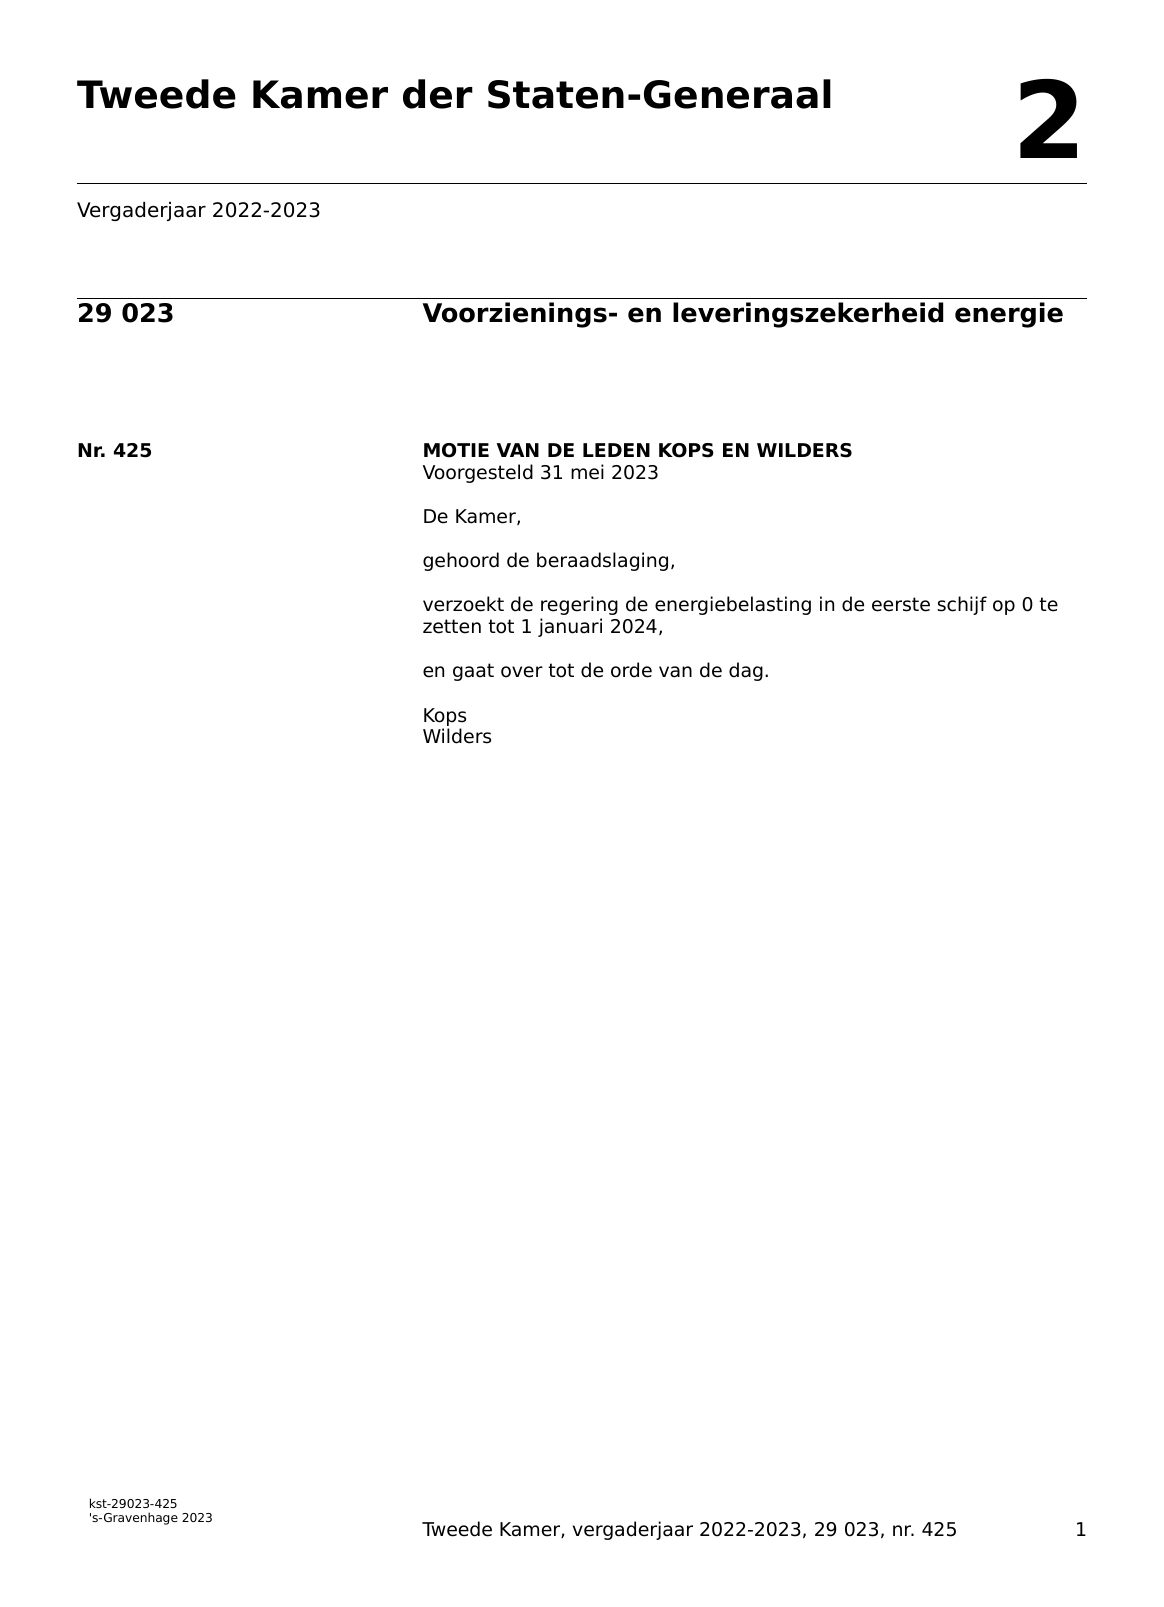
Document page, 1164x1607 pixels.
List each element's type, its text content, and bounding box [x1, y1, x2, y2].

subtitle 29 023 Voorzienings- en leveringszekerheid energie [77, 299, 1087, 329]
text Kops [422, 704, 1087, 726]
text en gaat over tot de orde van de dag. [422, 660, 1087, 682]
table_header Tweede Kamer der Staten-Generaal [77, 59, 886, 183]
text verzoekt de regering de energiebelasting in de eerste schijf op 0 te zetten tot 1 januari 2024, [422, 594, 1087, 638]
table_header 2 [886, 59, 1087, 183]
text kst-29023-425 [88, 1497, 323, 1511]
text gehoord de beraadslaging, [422, 550, 1087, 572]
text De Kamer, [422, 506, 1087, 528]
subtitle Nr. 425 MOTIE VAN DE LEDEN KOPS EN WILDERS [77, 440, 1087, 462]
text 's-Gravenhage 2023 [88, 1511, 323, 1525]
table_cell Vergaderjaar 2022-2023 [77, 184, 1087, 298]
text Voorgesteld 31 mei 2023 [422, 462, 1087, 484]
text Wilders [422, 726, 1087, 748]
